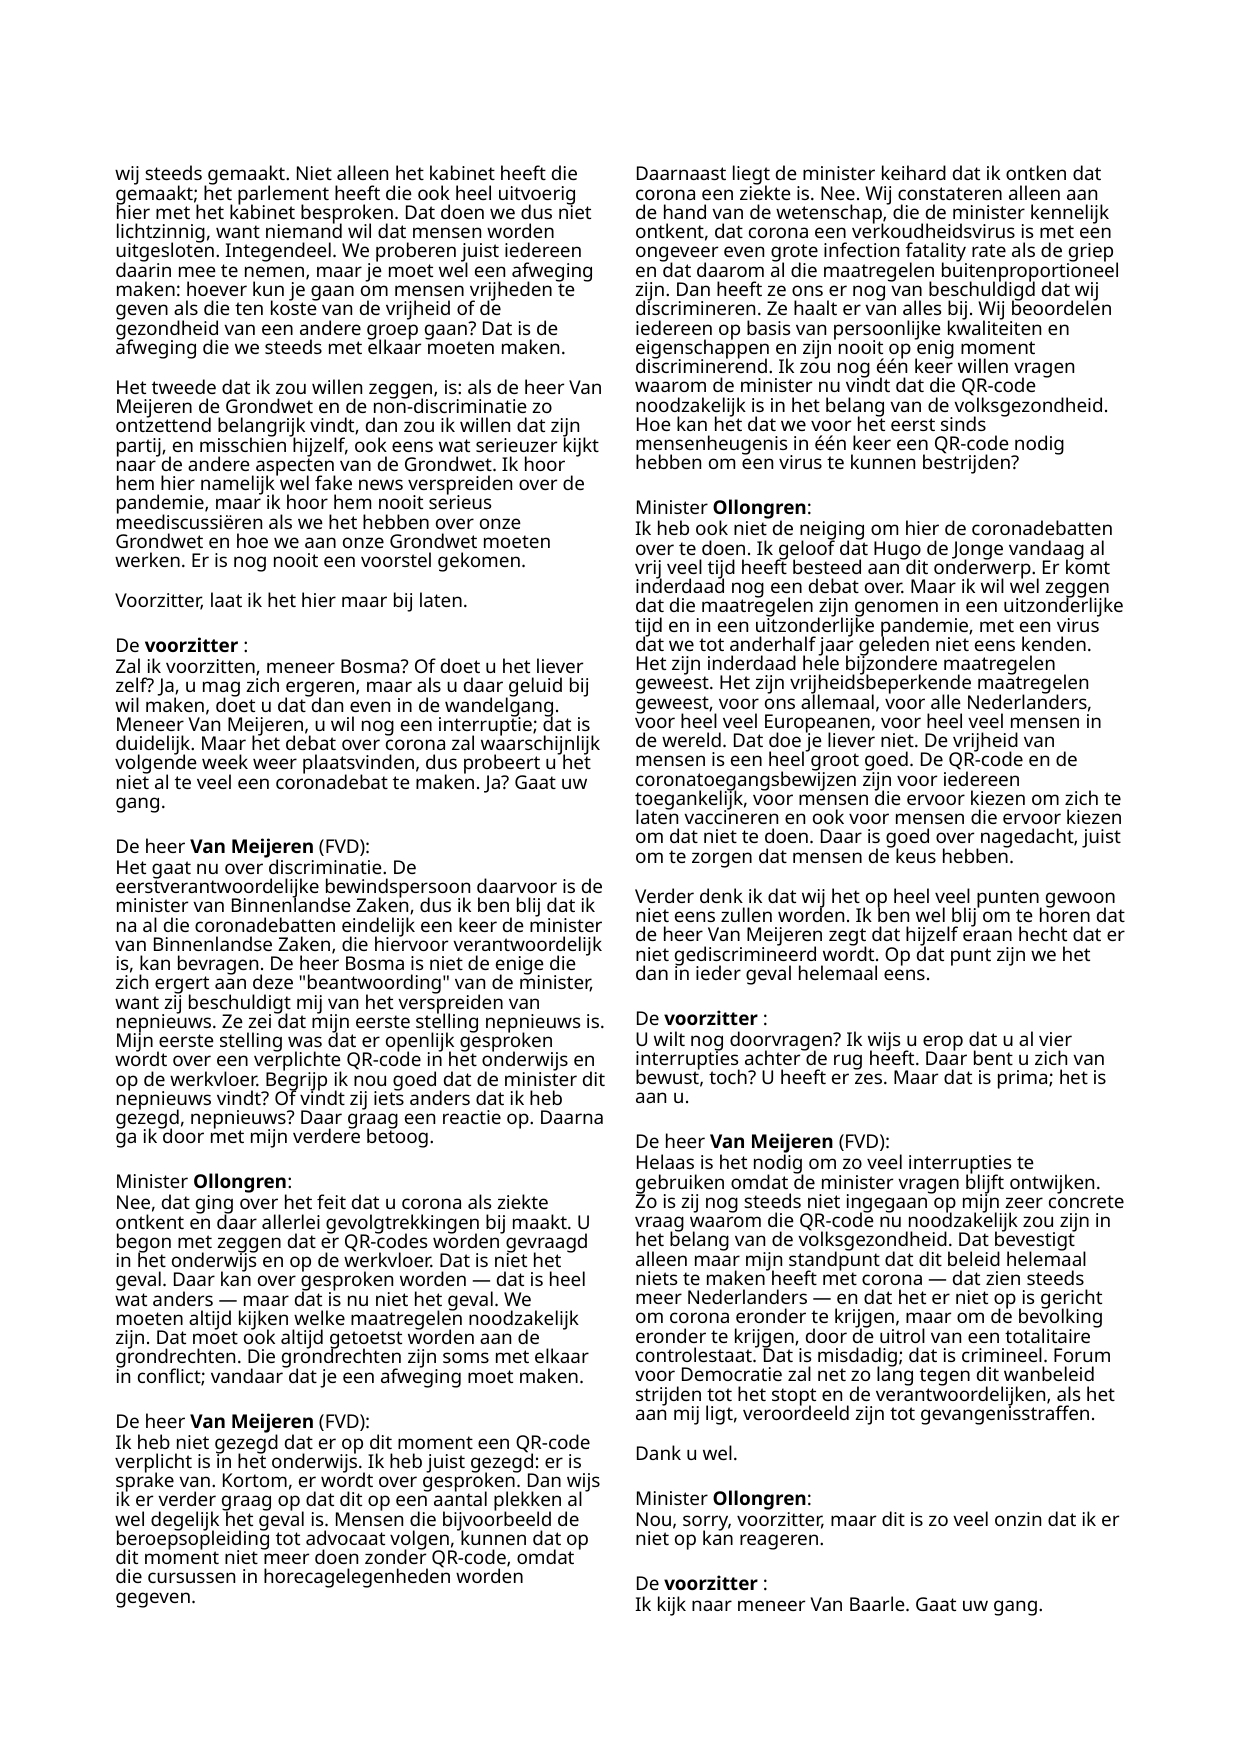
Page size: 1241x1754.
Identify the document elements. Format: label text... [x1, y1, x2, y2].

text Zal ik voorzitten, meneer Bosma? Of doet u het liever zelf? Ja, u mag zich ergeren, maar als u daar geluid bij wil maken, doet u dat dan even in de wandelgang. Meneer Van Meijeren, u wil nog een interruptie; dat is duidelijk. Maar het debat over corona zal waarschijnlijk volgende week weer plaatsvinden, dus probeert u het niet al te veel een coronadebat te maken. Ja? Gaat uw gang. [115, 658, 605, 812]
text Helaas is het nodig om zo veel interrupties te gebruiken omdat de minister vragen blijft ontwijken. Zo is zij nog steeds niet ingegaan op mijn zeer concrete vraag waarom die QR-code nu noodzakelijk zou zijn in het belang van de volksgezondheid. Dat bevestigt alleen maar mijn standpunt dat dit beleid helemaal niets te maken heeft met corona — dat zien steeds meer Nederlanders — en dat het er niet op is gericht om corona eronder te krijgen, maar om de bevolking eronder te krijgen, door de uitrol van een totalitaire controlestaat. Dat is misdadig; dat is crimineel. Forum voor Democratie zal net zo lang tegen dit wanbeleid strijden tot het stopt en de verantwoordelijken, als het aan mij ligt, veroordeeld zijn tot gevangenisstraffen. [635, 1154, 1125, 1424]
text Ik heb niet gezegd dat er op dit moment een QR-code verplicht is in het onderwijs. Ik heb juist gezegd: er is sprake van. Kortom, er wordt over gesproken. Dan wijs ik er verder graag op dat dit op een aantal plekken al wel degelijk het geval is. Mensen die bijvoorbeeld de beroepsopleiding tot advocaat volgen, kunnen dat op dit moment niet meer doen zonder QR-code, omdat die cursussen in horecagelegenheden worden gegeven. [115, 1434, 605, 1607]
text De heer Van Meijeren (FVD): [115, 1408, 605, 1434]
text Voorzitter, laat ik het hier maar bij laten. [115, 592, 605, 611]
text Minister Ollongren: [635, 1485, 1125, 1511]
text Ik kijk naar meneer Van Baarle. Gaat uw gang. [635, 1596, 1125, 1615]
text De heer Van Meijeren (FVD): [635, 1129, 1125, 1154]
text Daarnaast liegt de minister keihard dat ik ontken dat corona een ziekte is. Nee. Wij constateren alleen aan de hand van de wetenschap, die de minister kennelijk ontkent, dat corona een verkoudheidsvirus is met een ongeveer even grote infection fatality rate als de griep en dat daarom al die maatregelen buitenproportioneel zijn. Dan heeft ze ons er nog van beschuldigd dat wij discrimineren. Ze haalt er van alles bij. Wij beoordelen iedereen op basis van persoonlijke kwaliteiten en eigenschappen en zijn nooit op enig moment discriminerend. Ik zou nog één keer willen vragen waarom de minister nu vindt dat die QR-code noodzakelijk is in het belang van de volksgezondheid. Hoe kan het dat we voor het eerst sinds mensenheugenis in één keer een QR-code nodig hebben om een virus te kunnen bestrijden? [635, 165, 1125, 474]
text Minister Ollongren: [115, 1169, 605, 1194]
text De voorzitter : [635, 1570, 1125, 1596]
text De voorzitter : [115, 632, 605, 658]
text Dank u wel. [635, 1445, 1125, 1464]
text Ik heb ook niet de neiging om hier de coronadebatten over te doen. Ik geloof dat Hugo de Jonge vandaag al vrij veel tijd heeft besteed aan dit onderwerp. Er komt inderdaad nog een debat over. Maar ik wil wel zeggen dat die maatregelen zijn genomen in een uitzonderlijke tijd en in een uitzonderlijke pandemie, met een virus dat we tot anderhalf jaar geleden niet eens kenden. Het zijn inderdaad hele bijzondere maatregelen geweest. Het zijn vrijheidsbeperkende maatregelen geweest, voor ons allemaal, voor alle Nederlanders, voor heel veel Europeanen, voor heel veel mensen in de wereld. Dat doe je liever niet. De vrijheid van mensen is een heel groot goed. De QR-code en de coronatoegangsbewijzen zijn voor iedereen toegankelijk, voor mensen die ervoor kiezen om zich te laten vaccineren en ook voor mensen die ervoor kiezen om dat niet te doen. Daar is goed over nagedacht, juist om te zorgen dat mensen de keus hebben. [635, 520, 1125, 867]
text Nee, dat ging over het feit dat u corona als ziekte ontkent en daar allerlei gevolgtrekkingen bij maakt. U begon met zeggen dat er QR-codes worden gevraagd in het onderwijs en op de werkvloer. Dat is niet het geval. Daar kan over gesproken worden — dat is heel wat anders — maar dat is nu niet het geval. We moeten altijd kijken welke maatregelen noodzakelijk zijn. Dat moet ook altijd getoetst worden aan de grondrechten. Die grondrechten zijn soms met elkaar in conflict; vandaar dat je een afweging moet maken. [115, 1194, 605, 1387]
text Nou, sorry, voorzitter, maar dit is zo veel onzin dat ik er niet op kan reageren. [635, 1511, 1125, 1549]
text U wilt nog doorvragen? Ik wijs u erop dat u al vier interrupties achter de rug heeft. Daar bent u zich van bewust, toch? U heeft er zes. Maar dat is prima; het is aan u. [635, 1031, 1125, 1108]
text Verder denk ik dat wij het op heel veel punten gewoon niet eens zullen worden. Ik ben wel blij om te horen dat de heer Van Meijeren zegt dat hijzelf eraan hecht dat er niet gediscrimineerd wordt. Op dat punt zijn we het dan in ieder geval helemaal eens. [635, 888, 1125, 984]
text Minister Ollongren: [635, 494, 1125, 520]
text Het tweede dat ik zou willen zeggen, is: als de heer Van Meijeren de Grondwet en de non-discriminatie zo ontzettend belangrijk vindt, dan zou ik willen dat zijn partij, en misschien hijzelf, ook eens wat serieuzer kijkt naar de andere aspecten van de Grondwet. Ik hoor hem hier namelijk wel fake news verspreiden over de pandemie, maar ik hoor hem nooit serieus meediscussiëren als we het hebben over onze Grondwet en hoe we aan onze Grondwet moeten werken. Er is nog nooit een voorstel gekomen. [115, 379, 605, 571]
text De voorzitter : [635, 1005, 1125, 1031]
text De heer Van Meijeren (FVD): [115, 833, 605, 859]
text Het gaat nu over discriminatie. De eerstverantwoordelijke bewindspersoon daarvoor is de minister van Binnenlandse Zaken, dus ik ben blij dat ik na al die coronadebatten eindelijk een keer de minister van Binnenlandse Zaken, die hiervoor verantwoordelijk is, kan bevragen. De heer Bosma is niet de enige die zich ergert aan deze "beantwoording" van de minister, want zij beschuldigt mij van het verspreiden van nepnieuws. Ze zei dat mijn eerste stelling nepnieuws is. Mijn eerste stelling was dat er openlijk gesproken wordt over een verplichte QR-code in het onderwijs en op de werkvloer. Begrijp ik nou goed dat de minister dit nepnieuws vindt? Of vindt zij iets anders dat ik heb gezegd, nepnieuws? Daar graag een reactie op. Daarna ga ik door met mijn verdere betoog. [115, 859, 605, 1148]
text wij steeds gemaakt. Niet alleen het kabinet heeft die gemaakt; het parlement heeft die ook heel uitvoerig hier met het kabinet besproken. Dat doen we dus niet lichtzinnig, want niemand wil dat mensen worden uitgesloten. Integendeel. We proberen juist iedereen daarin mee te nemen, maar je moet wel een afweging maken: hoever kun je gaan om mensen vrijheden te geven als die ten koste van de vrijheid of de gezondheid van een andere groep gaan? Dat is de afweging die we steeds met elkaar moeten maken. [115, 165, 605, 358]
